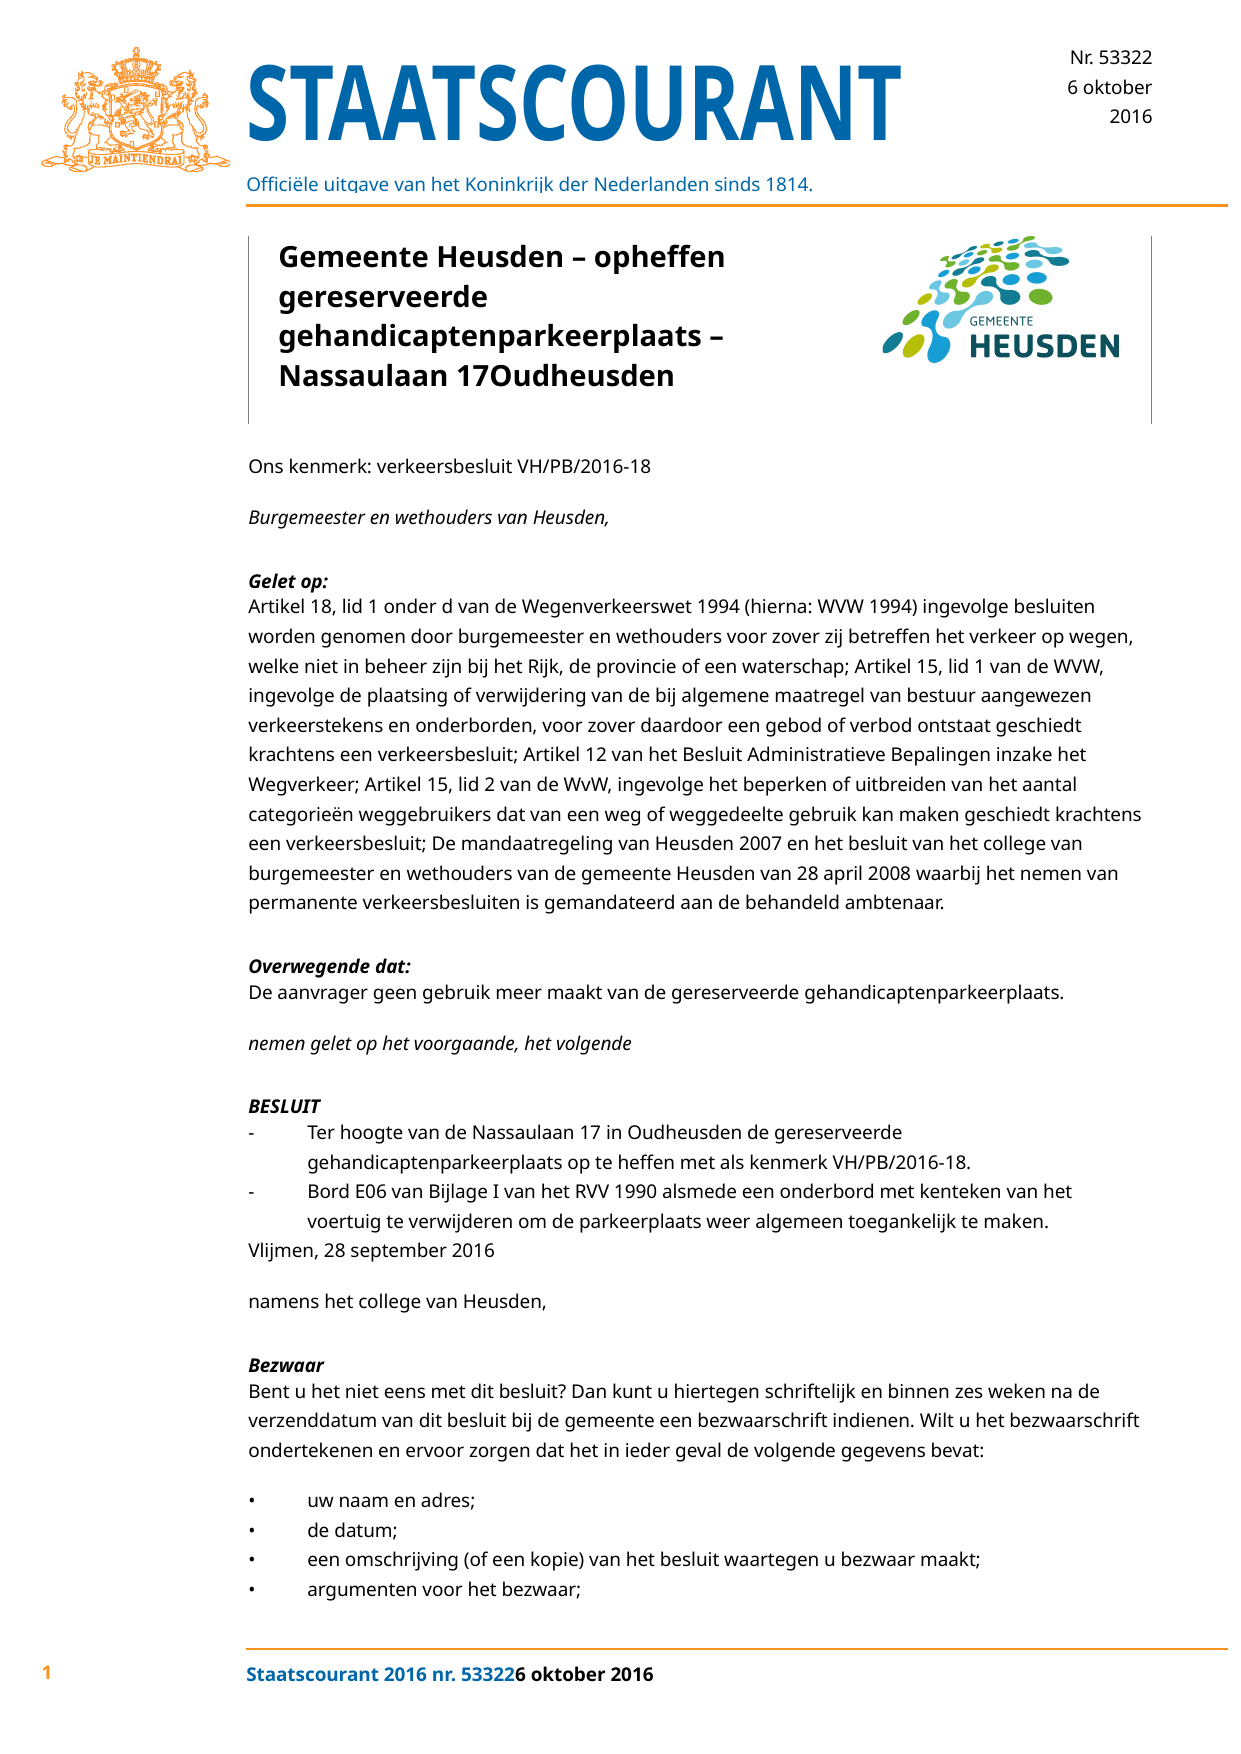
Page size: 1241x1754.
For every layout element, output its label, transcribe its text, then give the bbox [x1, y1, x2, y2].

list Ter hoogte van de Nassaulaan 17 in Oudheusden de gereserveerde gehandicaptenparkeerplaats op te heffen met als kenmerk VH/PB/2016-18. [248, 1119, 1152, 1175]
text De aanvrager geen gebruik meer maakt van de gereserveerde gehandicaptenparkeerplaats. [248, 979, 1152, 1005]
text Bezwaar [248, 1352, 1152, 1378]
list uw naam en adres; [248, 1487, 1152, 1513]
picture [41, 47, 231, 172]
table_header [850, 236, 1151, 424]
list een omschrijving (of een kopie) van het besluit waartegen u bezwaar maakt; [248, 1547, 1152, 1572]
list de datum; [248, 1517, 1152, 1543]
text Bent u het niet eens met dit besluit? Dan kunt u hiertegen schriftelijk en binnen zes weken na de verzenddatum van dit besluit bij de gemeente een bezwaarschrift indienen. Wilt u het bezwaarschrift ondertekenen en ervoor zorgen dat het in ieder geval de volgende gegevens bevat: [248, 1378, 1152, 1463]
list argumenten voor het bezwaar; [248, 1576, 1152, 1602]
list Bord E06 van Bijlage I van het RVV 1990 alsmede een onderbord met kenteken van het voertuig te verwijderen om de parkeerplaats weer algemeen toegankelijk te maken. [248, 1178, 1152, 1234]
text Ons kenmerk: verkeersbesluit VH/PB/2016-18 [248, 454, 1152, 479]
text namens het college van Heusden, [248, 1288, 1152, 1314]
text Artikel 18, lid 1 onder d van de Wegenverkeerswet 1994 (hierna: WVW 1994) ingevolge besluiten worden genomen door burgemeester en wethouders voor zover zij betreffen het verkeer op wegen, welke niet in beheer zijn bij het Rijk, de provincie of een waterschap; Artikel 15, lid 1 van de WVW, ingevolge de plaatsing of verwijdering van de bij algemene maatregel van bestuur aangewezen verkeerstekens en onderborden, voor zover daardoor een gebod of verbod ontstaat geschiedt krachtens een verkeersbesluit; Artikel 12 van het Besluit Administratieve Bepalingen inzake het Wegverkeer; Artikel 15, lid 2 van de WvW, ingevolge het beperken of uitbreiden van het aantal categorieën weggebruikers dat van een weg of weggedeelte gebruik kan maken geschiedt krachtens een verkeersbesluit; De mandaatregeling van Heusden 2007 en het besluit van het college van burgemeester en wethouders van de gemeente Heusden van 28 april 2008 waarbij het nemen van permanente verkeersbesluiten is gemandateerd aan de behandeld ambtenaar. [248, 594, 1152, 915]
text nemen gelet op het voorgaande, het volgende [248, 1030, 1152, 1055]
text Vlijmen, 28 september 2016 [248, 1238, 1152, 1263]
table_header Gemeente Heusden – opheffen gereserveerde gehandicaptenparkeerplaats –Nassaulaan 17Oudheusden [249, 236, 850, 424]
text BESLUIT [248, 1094, 1152, 1119]
text Burgemeester en wethouders van Heusden, [248, 504, 1152, 530]
text Overwegende dat: [248, 953, 1152, 979]
picture [882, 236, 1119, 363]
text Gelet op: [248, 568, 1152, 594]
